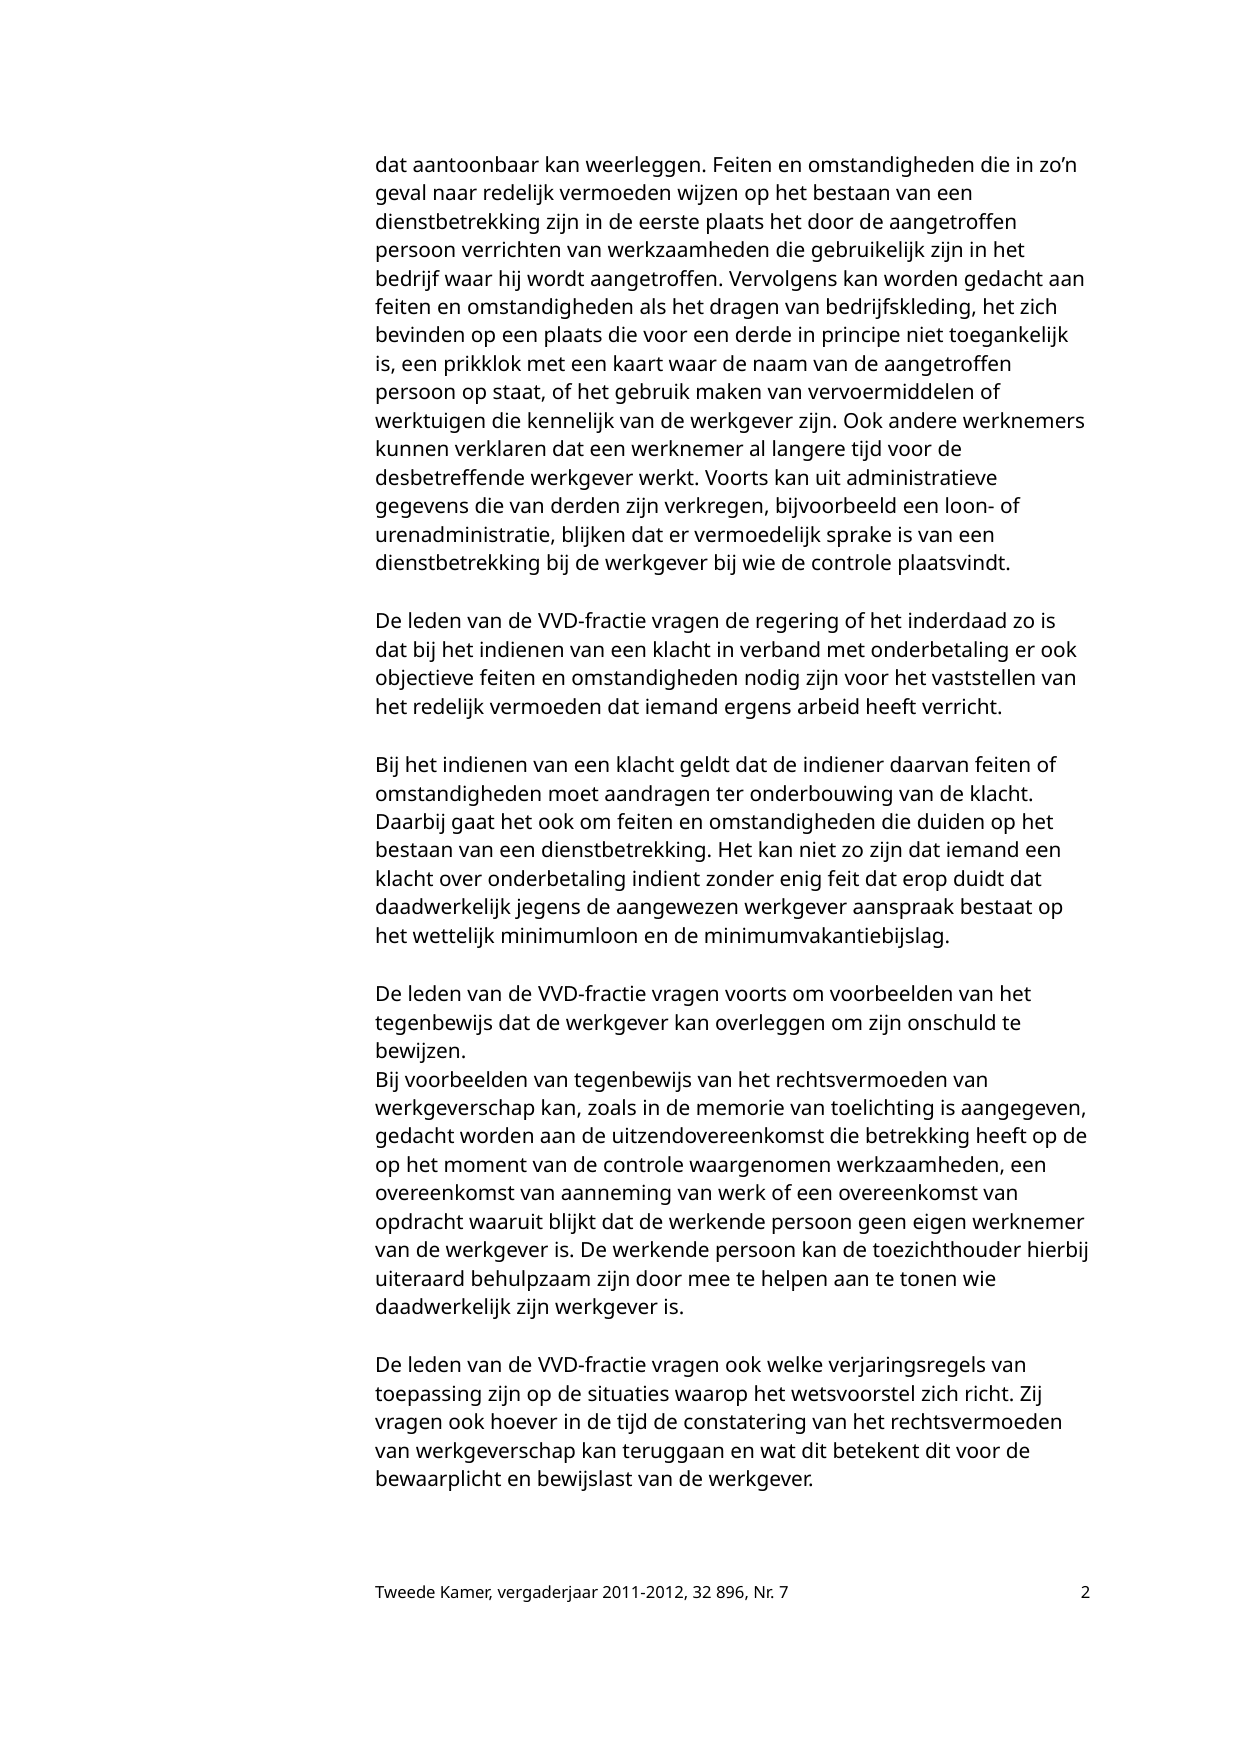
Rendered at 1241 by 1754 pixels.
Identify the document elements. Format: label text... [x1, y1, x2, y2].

text Bij voorbeelden van tegenbewijs van het rechtsvermoeden van werkgeverschap kan, zoals in de memorie van toelichting is aangegeven, gedacht worden aan de uitzendovereenkomst die betrekking heeft op de op het moment van de controle waargenomen werkzaamheden, een overeenkomst van aanneming van werk of een overeenkomst van opdracht waaruit blijkt dat de werkende persoon geen eigen werknemer van de werkgever is. De werkende persoon kan de toezichthouder hierbij uiteraard behulpzaam zijn door mee te helpen aan te tonen wie daadwerkelijk zijn werkgever is. [375, 1065, 1090, 1321]
text De leden van de VVD-fractie vragen de regering of het inderdaad zo is dat bij het indienen van een klacht in verband met onderbetaling er ook objectieve feiten en omstandigheden nodig zijn voor het vaststellen van het redelijk vermoeden dat iemand ergens arbeid heeft verricht. [375, 607, 1090, 720]
text Bij het indienen van een klacht geldt dat de indiener daarvan feiten of omstandigheden moet aandragen ter onderbouwing van de klacht. Daarbij gaat het ook om feiten en omstandigheden die duiden op het bestaan van een dienstbetrekking. Het kan niet zo zijn dat iemand een klacht over onderbetaling indient zonder enig feit dat erop duidt dat daadwerkelijk jegens de aangewezen werkgever aanspraak bestaat op het wettelijk minimumloon en de minimumvakantiebijslag. [375, 750, 1090, 949]
text dat aantoonbaar kan weerleggen. Feiten en omstandigheden die in zo’n geval naar redelijk vermoeden wijzen op het bestaan van een dienstbetrekking zijn in de eerste plaats het door de aangetroffen persoon verrichten van werkzaamheden die gebruikelijk zijn in het bedrijf waar hij wordt aangetroffen. Vervolgens kan worden gedacht aan feiten en omstandigheden als het dragen van bedrijfskleding, het zich bevinden op een plaats die voor een derde in principe niet toegankelijk is, een prikklok met een kaart waar de naam van de aangetroffen persoon op staat, of het gebruik maken van vervoermiddelen of werktuigen die kennelijk van de werkgever zijn. Ook andere werknemers kunnen verklaren dat een werknemer al langere tijd voor de desbetreffende werkgever werkt. Voorts kan uit administratieve gegevens die van derden zijn verkregen, bijvoorbeeld een loon- of urenadministratie, blijken dat er vermoedelijk sprake is van een dienstbetrekking bij de werkgever bij wie de controle plaatsvindt. [375, 150, 1090, 577]
text De leden van de VVD-fractie vragen voorts om voorbeelden van het tegenbewijs dat de werkgever kan overleggen om zijn onschuld te bewijzen. [375, 979, 1090, 1065]
text De leden van de VVD-fractie vragen ook welke verjaringsregels van toepassing zijn op de situaties waarop het wetsvoorstel zich richt. Zij vragen ook hoever in de tijd de constatering van het rechtsvermoeden van werkgeverschap kan teruggaan en wat dit betekent dit voor de bewaarplicht en bewijslast van de werkgever. [375, 1351, 1090, 1493]
